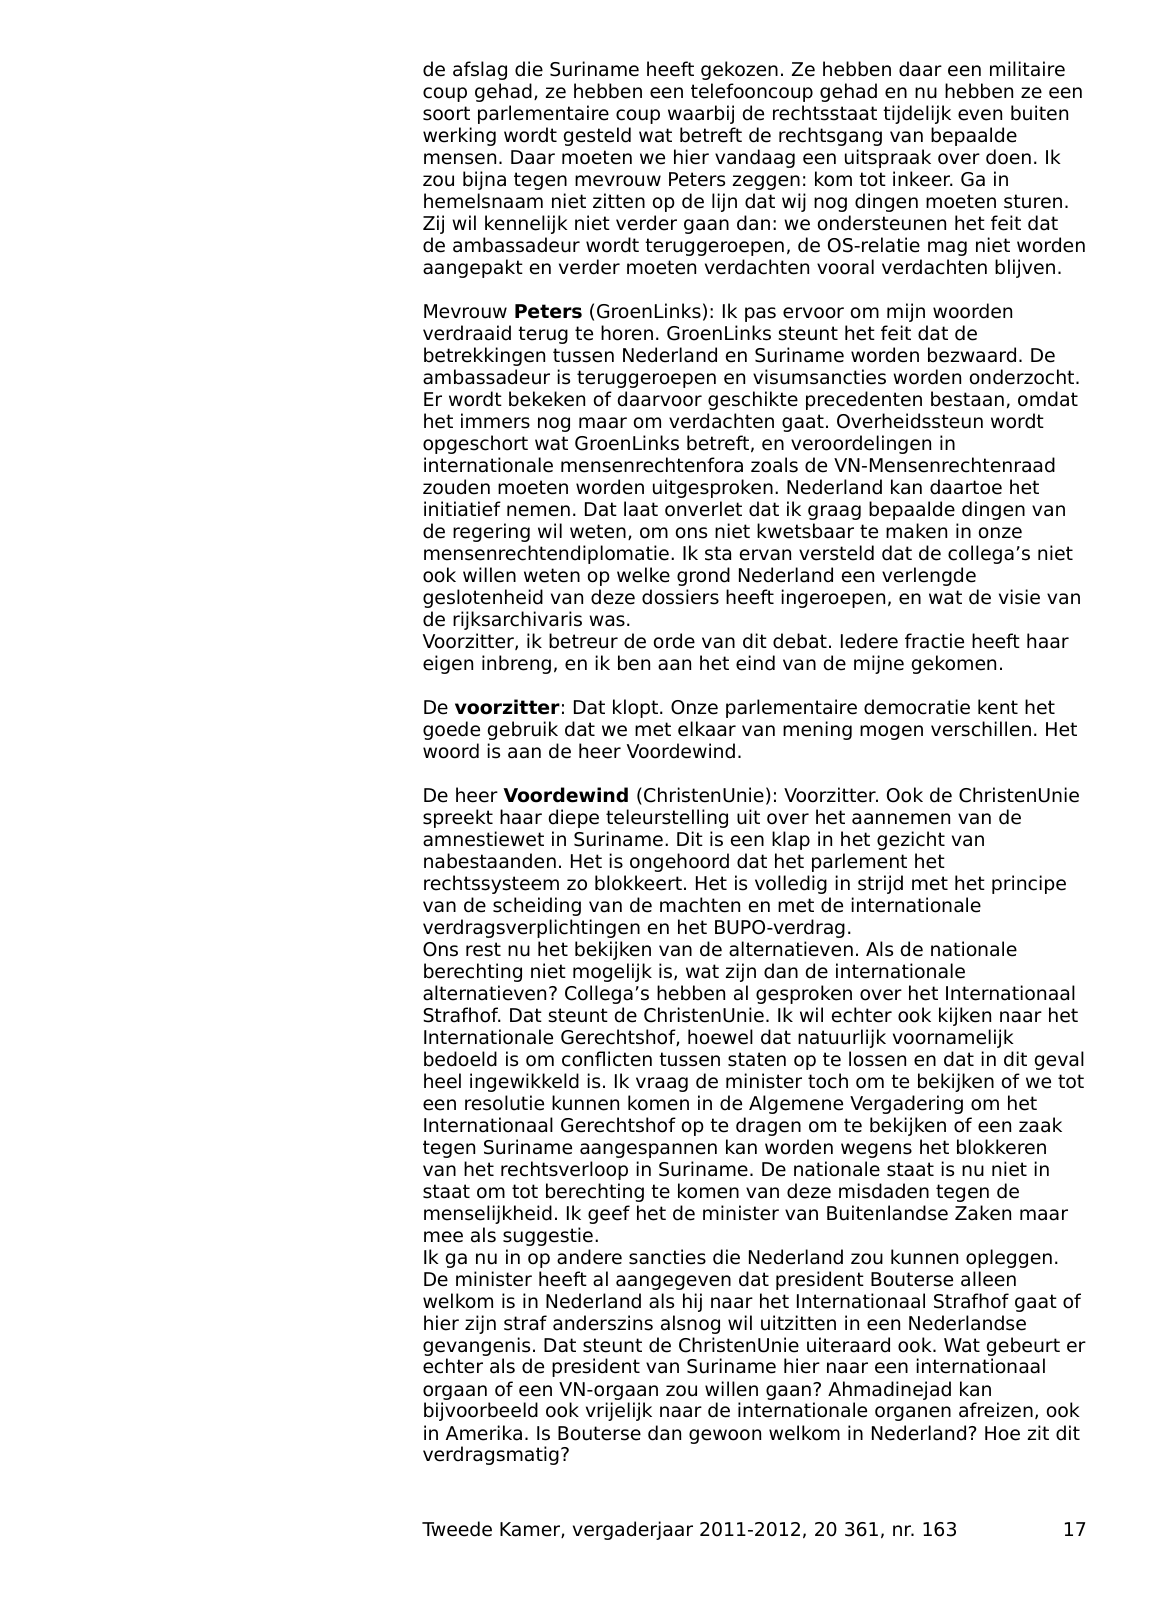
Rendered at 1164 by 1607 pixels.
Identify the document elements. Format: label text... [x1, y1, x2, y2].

text de afslag die Suriname heeft gekozen. Ze hebben daar een militaire coup gehad, ze hebben een telefooncoup gehad en nu hebben ze een soort parlementaire coup waarbij de rechtsstaat tijdelijk even buiten werking wordt gesteld wat betreft de rechtsgang van bepaalde mensen. Daar moeten we hier vandaag een uitspraak over doen. Ik zou bijna tegen mevrouw Peters zeggen: kom tot inkeer. Ga in hemelsnaam niet zitten op de lijn dat wij nog dingen moeten sturen. Zij wil kennelijk niet verder gaan dan: we ondersteunen het feit dat de ambassadeur wordt teruggeroepen, de OS-relatie mag niet worden aangepakt en verder moeten verdachten vooral verdachten blijven. [422, 59, 1087, 279]
text De voorzitter: Dat klopt. Onze parlementaire democratie kent het goede gebruik dat we met elkaar van mening mogen verschillen. Het woord is aan de heer Voordewind. [422, 697, 1087, 763]
text Voorzitter, ik betreur de orde van dit debat. Iedere fractie heeft haar eigen inbreng, en ik ben aan het eind van de mijne gekomen. [422, 631, 1087, 675]
text Mevrouw Peters (GroenLinks): Ik pas ervoor om mijn woorden verdraaid terug te horen. GroenLinks steunt het feit dat de betrekkingen tussen Nederland en Suriname worden bezwaard. De ambassadeur is teruggeroepen en visumsancties worden onderzocht. Er wordt bekeken of daarvoor geschikte precedenten bestaan, omdat het immers nog maar om verdachten gaat. Overheidssteun wordt opgeschort wat GroenLinks betreft, en veroordelingen in internationale mensenrechtenfora zoals de VN-Mensenrechtenraad zouden moeten worden uitgesproken. Nederland kan daartoe het initiatief nemen. Dat laat onverlet dat ik graag bepaalde dingen van de regering wil weten, om ons niet kwetsbaar te maken in onze mensenrechtendiplomatie. Ik sta ervan versteld dat de collega’s niet ook willen weten op welke grond Nederland een verlengde geslotenheid van deze dossiers heeft ingeroepen, en wat de visie van de rijksarchivaris was. [422, 301, 1087, 631]
text Ik ga nu in op andere sancties die Nederland zou kunnen opleggen. De minister heeft al aangegeven dat president Bouterse alleen welkom is in Nederland als hij naar het Internationaal Strafhof gaat of hier zijn straf anderszins alsnog wil uitzitten in een Nederlandse gevangenis. Dat steunt de ChristenUnie uiteraard ook. Wat gebeurt er echter als de president van Suriname hier naar een internationaal orgaan of een VN-orgaan zou willen gaan? Ahmadinejad kan bijvoorbeeld ook vrijelijk naar de internationale organen afreizen, ook in Amerika. Is Bouterse dan gewoon welkom in Nederland? Hoe zit dit verdragsmatig? [422, 1247, 1087, 1466]
text Ons rest nu het bekijken van de alternatieven. Als de nationale berechting niet mogelijk is, wat zijn dan de internationale alternatieven? Collega’s hebben al gesproken over het Internationaal Strafhof. Dat steunt de ChristenUnie. Ik wil echter ook kijken naar het Internationale Gerechtshof, hoewel dat natuurlijk voornamelijk bedoeld is om conflicten tussen staten op te lossen en dat in dit geval heel ingewikkeld is. Ik vraag de minister toch om te bekijken of we tot een resolutie kunnen komen in de Algemene Vergadering om het Internationaal Gerechtshof op te dragen om te bekijken of een zaak tegen Suriname aangespannen kan worden wegens het blokkeren van het rechtsverloop in Suriname. De nationale staat is nu niet in staat om tot berechting te komen van deze misdaden tegen de menselijkheid. Ik geef het de minister van Buitenlandse Zaken maar mee als suggestie. [422, 939, 1087, 1247]
text De heer Voordewind (ChristenUnie): Voorzitter. Ook de ChristenUnie spreekt haar diepe teleurstelling uit over het aannemen van de amnestiewet in Suriname. Dit is een klap in het gezicht van nabestaanden. Het is ongehoord dat het parlement het rechtssysteem zo blokkeert. Het is volledig in strijd met het principe van de scheiding van de machten en met de internationale verdragsverplichtingen en het BUPO-verdrag. [422, 785, 1087, 939]
